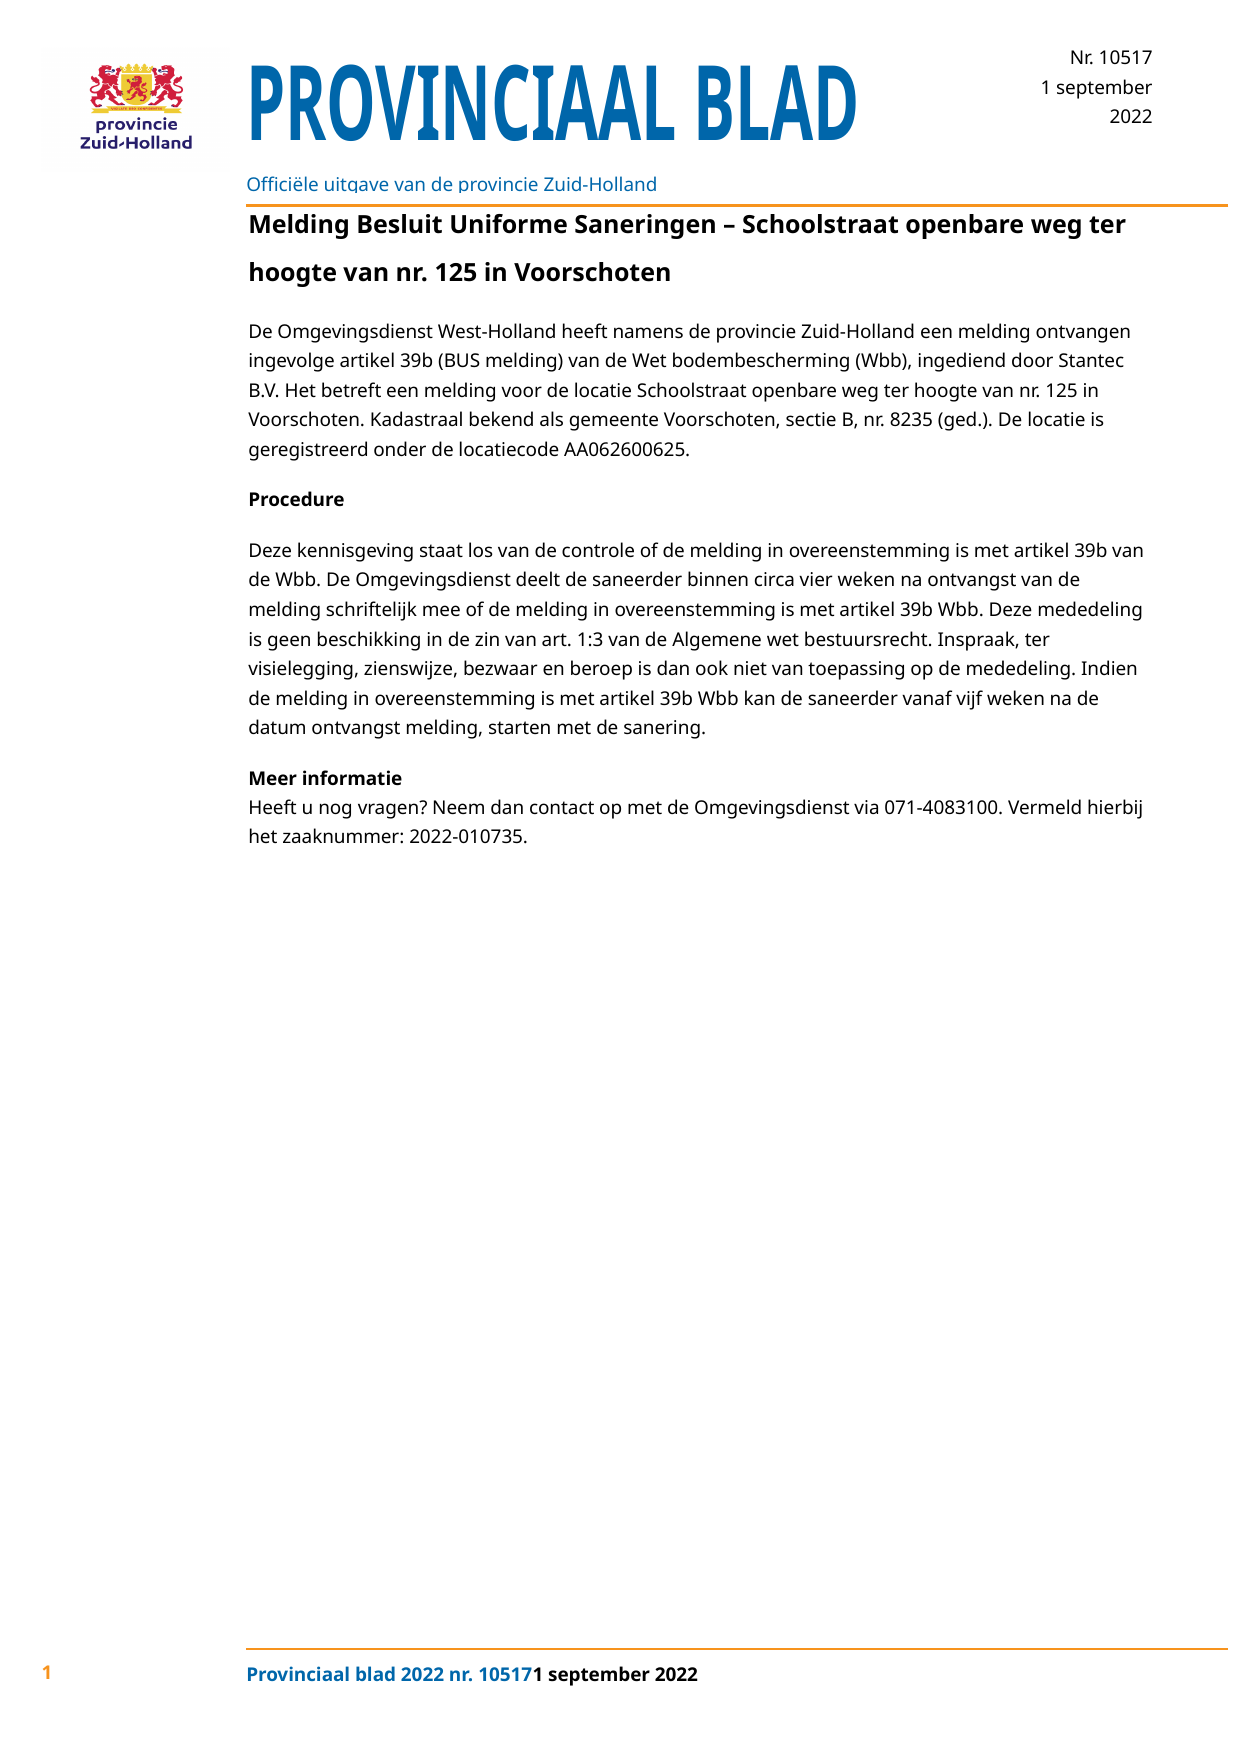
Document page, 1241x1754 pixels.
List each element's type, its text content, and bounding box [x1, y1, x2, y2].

picture [41, 47, 231, 172]
table_header Meer informatie [248, 765, 1152, 791]
text Melding Besluit Uniforme Saneringen – Schoolstraat openbare weg ter hoogte van nr. 125 in Voorschoten [248, 207, 1152, 288]
text Procedure [248, 487, 1152, 512]
text Heeft u nog vragen? Neem dan contact op met de Omgevingsdienst via 071-4083100. Vermeld hierbij het zaaknummer: 2022-010735. [248, 794, 1152, 849]
text Deze kennisgeving staat los van de controle of de melding in overeenstemming is met artikel 39b van de Wbb. De Omgevingsdienst deelt de saneerder binnen circa vier weken na ontvangst van de melding schriftelijk mee of de melding in overeenstemming is met artikel 39b Wbb. Deze mededeling is geen beschikking in de zin van art. 1:3 van de Algemene wet bestuursrecht. Inspraak, ter visielegging, zienswijze, bezwaar en beroep is dan ook niet van toepassing op de mededeling. Indien de melding in overeenstemming is met artikel 39b Wbb kan de saneerder vanaf vijf weken na de datum ontvangst melding, starten met de sanering. [248, 537, 1152, 740]
text De Omgevingsdienst West-Holland heeft namens de provincie Zuid-Holland een melding ontvangen ingevolge artikel 39b (BUS melding) van de Wet bodembescherming (Wbb), ingediend door Stantec B.V. Het betreft een melding voor de locatie Schoolstraat openbare weg ter hoogte van nr. 125 in Voorschoten. Kadastraal bekend als gemeente Voorschoten, sectie B, nr. 8235 (ged.). De locatie is geregistreerd onder de locatiecode AA062600625. [248, 318, 1152, 462]
